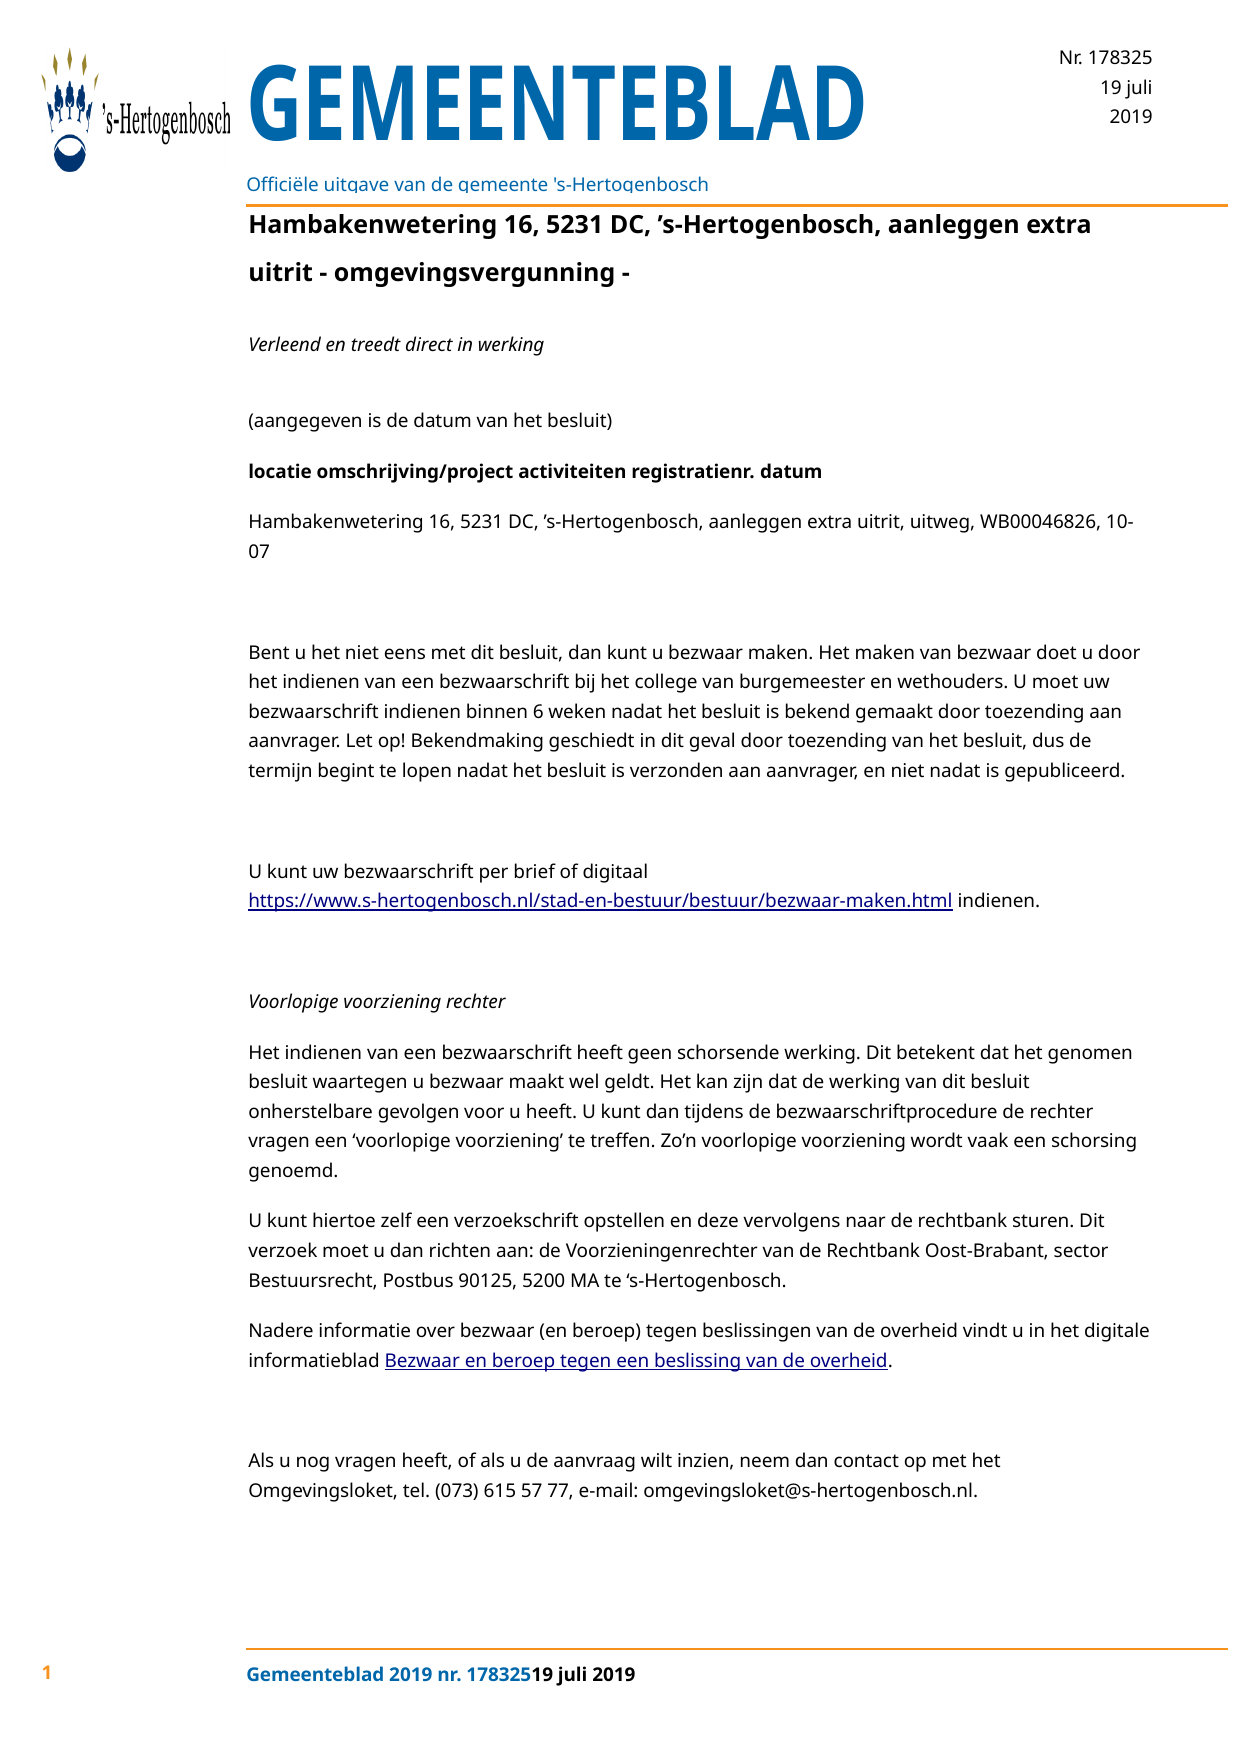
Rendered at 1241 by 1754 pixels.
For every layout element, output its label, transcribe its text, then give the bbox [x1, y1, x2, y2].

text Hambakenwetering 16, 5231 DC, ’s-Hertogenbosch, aanleggen extra uitrit - omgevingsvergunning - [248, 207, 1152, 288]
text Voorlopige voorziening rechter [248, 988, 1152, 1014]
text U kunt uw bezwaarschrift per brief of digitaal https://www.s-hertogenbosch.nl/stad-en-bestuur/bestuur/bezwaar-maken.html indienen. [248, 858, 1152, 913]
text Verleend en treedt direct in werking [248, 331, 1152, 357]
text Het indienen van een bezwaarschrift heeft geen schorsende werking. Dit betekent dat het genomen besluit waartegen u bezwaar maakt wel geldt. Het kan zijn dat de werking van dit besluit onherstelbare gevolgen voor u heeft. U kunt dan tijdens de bezwaarschriftprocedure de rechter vragen een ‘voorlopige voorziening’ te treffen. Zo’n voorlopige voorziening wordt vaak een schorsing genoemd. [248, 1039, 1152, 1183]
text locatie omschrijving/project activiteiten registratienr. datum [248, 458, 1152, 484]
text Als u nog vragen heeft, of als u de aanvraag wilt inzien, neem dan contact op met het Omgevingsloket, tel. (073) 615 57 77, e-mail: omgevingsloket@s-hertogenbosch.nl. [248, 1448, 1152, 1503]
text U kunt hiertoe zelf een verzoekschrift opstellen en deze vervolgens naar de rechtbank sturen. Dit verzoek moet u dan richten aan: de Voorzieningenrechter van de Rechtbank Oost-Brabant, sector Bestuursrecht, Postbus 90125, 5200 MA te ‘s-Hertogenbosch. [248, 1208, 1152, 1292]
picture [41, 47, 231, 172]
text Bent u het niet eens met dit besluit, dan kunt u bezwaar maken. Het maken van bezwaar doet u door het indienen van een bezwaarschrift bij het college van burgemeester en wethouders. U moet uw bezwaarschrift indienen binnen 6 weken nadat het besluit is bekend gemaakt door toezending aan aanvrager. Let op! Bekendmaking geschiedt in dit geval door toezending van het besluit, dus de termijn begint te lopen nadat het besluit is verzonden aan aanvrager, en niet nadat is gepubliceerd. [248, 639, 1152, 783]
text Nadere informatie over bezwaar (en beroep) tegen beslissingen van de overheid vindt u in het digitale informatieblad Bezwaar en beroep tegen een beslissing van de overheid. [248, 1317, 1152, 1372]
text Hambakenwetering 16, 5231 DC, ’s-Hertogenbosch, aanleggen extra uitrit, uitweg, WB00046826, 10-07 [248, 508, 1152, 564]
text (aangegeven is de datum van het besluit) [248, 408, 1152, 433]
